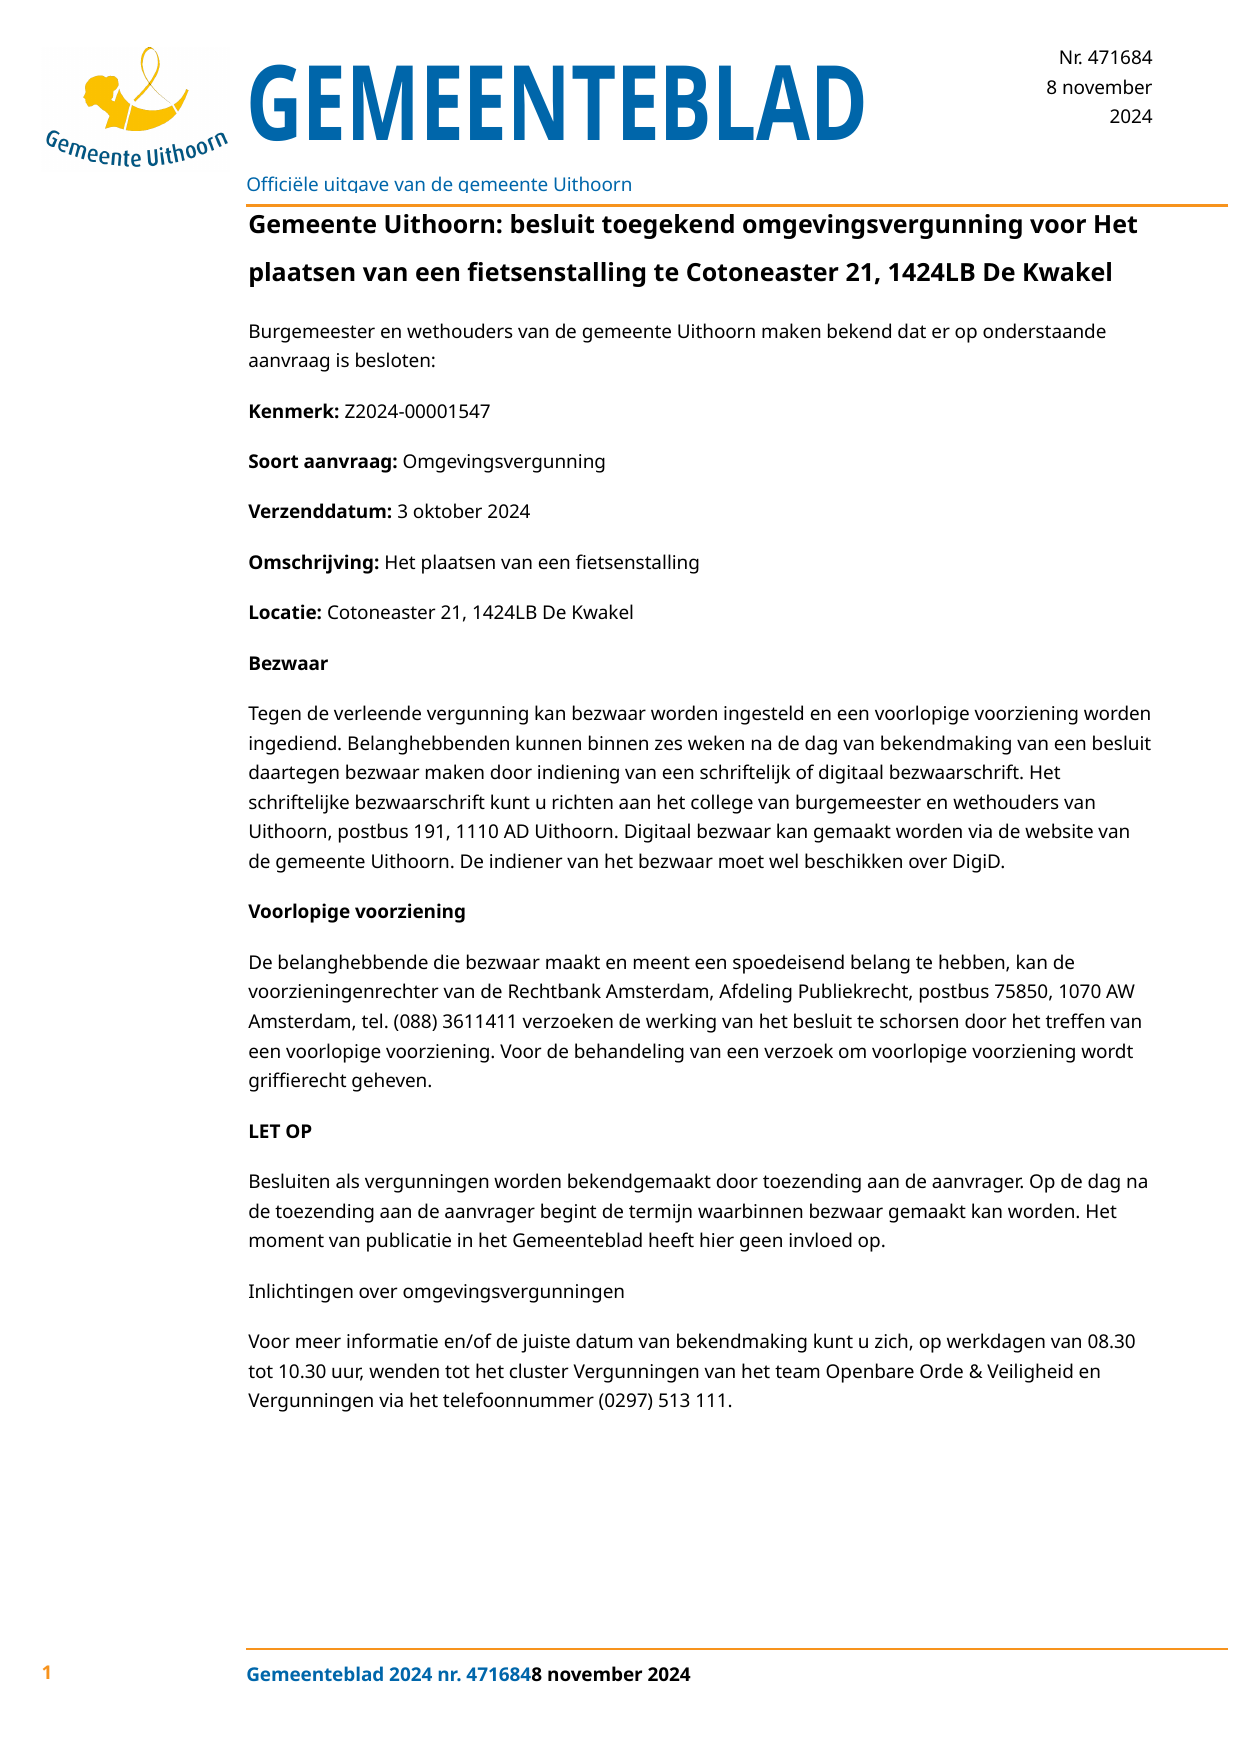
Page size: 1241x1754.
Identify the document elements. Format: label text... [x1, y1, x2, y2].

text Tegen de verleende vergunning kan bezwaar worden ingesteld en een voorlopige voorziening worden ingediend. Belanghebbenden kunnen binnen zes weken na de dag van bekendmaking van een besluit daartegen bezwaar maken door indiening van een schriftelijk of digitaal bezwaarschrift. Het schriftelijke bezwaarschrift kunt u richten aan het college van burgemeester en wethouders van Uithoorn, postbus 191, 1110 AD Uithoorn. Digitaal bezwaar kan gemaakt worden via de website van de gemeente Uithoorn. De indiener van het bezwaar moet wel beschikken over DigiD. [248, 700, 1152, 874]
text Besluiten als vergunningen worden bekendgemaakt door toezending aan de aanvrager. Op de dag na de toezending aan de aanvrager begint de termijn waarbinnen bezwaar gemaakt kan worden. Het moment van publicatie in het Gemeenteblad heeft hier geen invloed op. [248, 1168, 1152, 1253]
text Burgemeester en wethouders van de gemeente Uithoorn maken bekend dat er op onderstaande aanvraag is besloten: [248, 318, 1152, 373]
text Omschrijving: Het plaatsen van een fietsenstalling [248, 549, 1152, 575]
text Voorlopige voorziening [248, 899, 1152, 924]
text Locatie: Cotoneaster 21, 1424LB De Kwakel [248, 599, 1152, 625]
text Voor meer informatie en/of de juiste datum van bekendmaking kunt u zich, op werkdagen van 08.30 tot 10.30 uur, wenden tot het cluster Vergunningen van het team Openbare Orde & Veiligheid en Vergunningen via het telefoonnummer (0297) 513 111. [248, 1328, 1152, 1413]
text Bezwaar [248, 650, 1152, 676]
text Inlichtingen over omgevingsvergunningen [248, 1278, 1152, 1304]
text Gemeente Uithoorn: besluit toegekend omgevingsvergunning voor Het plaatsen van een fietsenstalling te Cotoneaster 21, 1424LB De Kwakel [248, 207, 1152, 288]
picture [41, 47, 231, 172]
text LET OP [248, 1118, 1152, 1144]
text De belanghebbende die bezwaar maakt en meent een spoedeisend belang te hebben, kan de voorzieningenrechter van de Rechtbank Amsterdam, Afdeling Publiekrecht, postbus 75850, 1070 AW Amsterdam, tel. (088) 3611411 verzoeken de werking van het besluit te schorsen door het treffen van een voorlopige voorziening. Voor de behandeling van een verzoek om voorlopige voorziening wordt griffierecht geheven. [248, 949, 1152, 1093]
text Verzenddatum: 3 oktober 2024 [248, 499, 1152, 524]
text Kenmerk: Z2024-00001547 [248, 398, 1152, 424]
text Soort aanvraag: Omgevingsvergunning [248, 448, 1152, 474]
